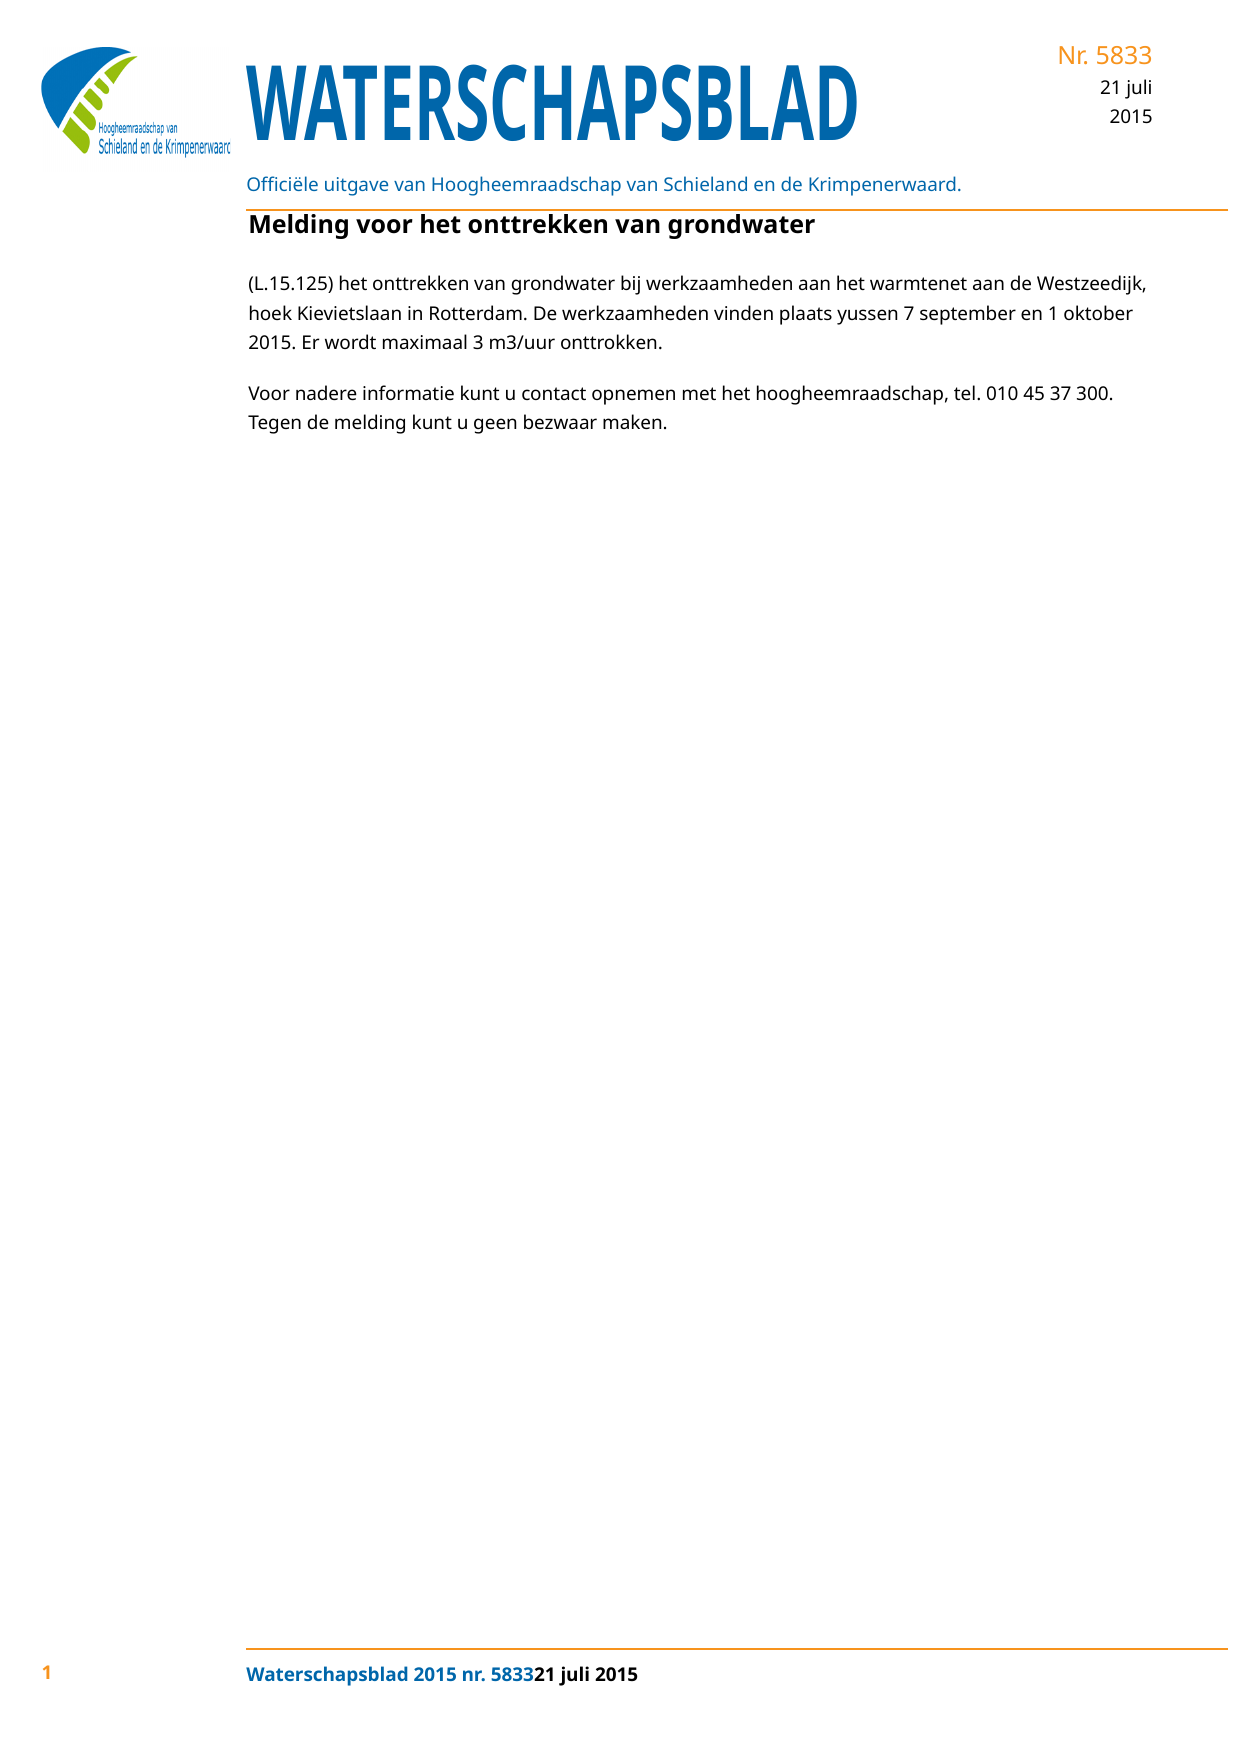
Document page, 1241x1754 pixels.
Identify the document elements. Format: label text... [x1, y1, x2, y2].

text Voor nadere informatie kunt u contact opnemen met het hoogheemraadschap, tel. 010 45 37 300. Tegen de melding kunt u geen bezwaar maken. [248, 380, 1152, 435]
picture [41, 47, 231, 172]
text (L.15.125) het onttrekken van grondwater bij werkzaamheden aan het warmtenet aan de Westzeedijk, hoek Kievietslaan in Rotterdam. De werkzaamheden vinden plaats yussen 7 september en 1 oktober 2015. Er wordt maximaal 3 m3/uur onttrokken. [248, 270, 1152, 355]
text Melding voor het onttrekken van grondwater [248, 211, 1152, 241]
